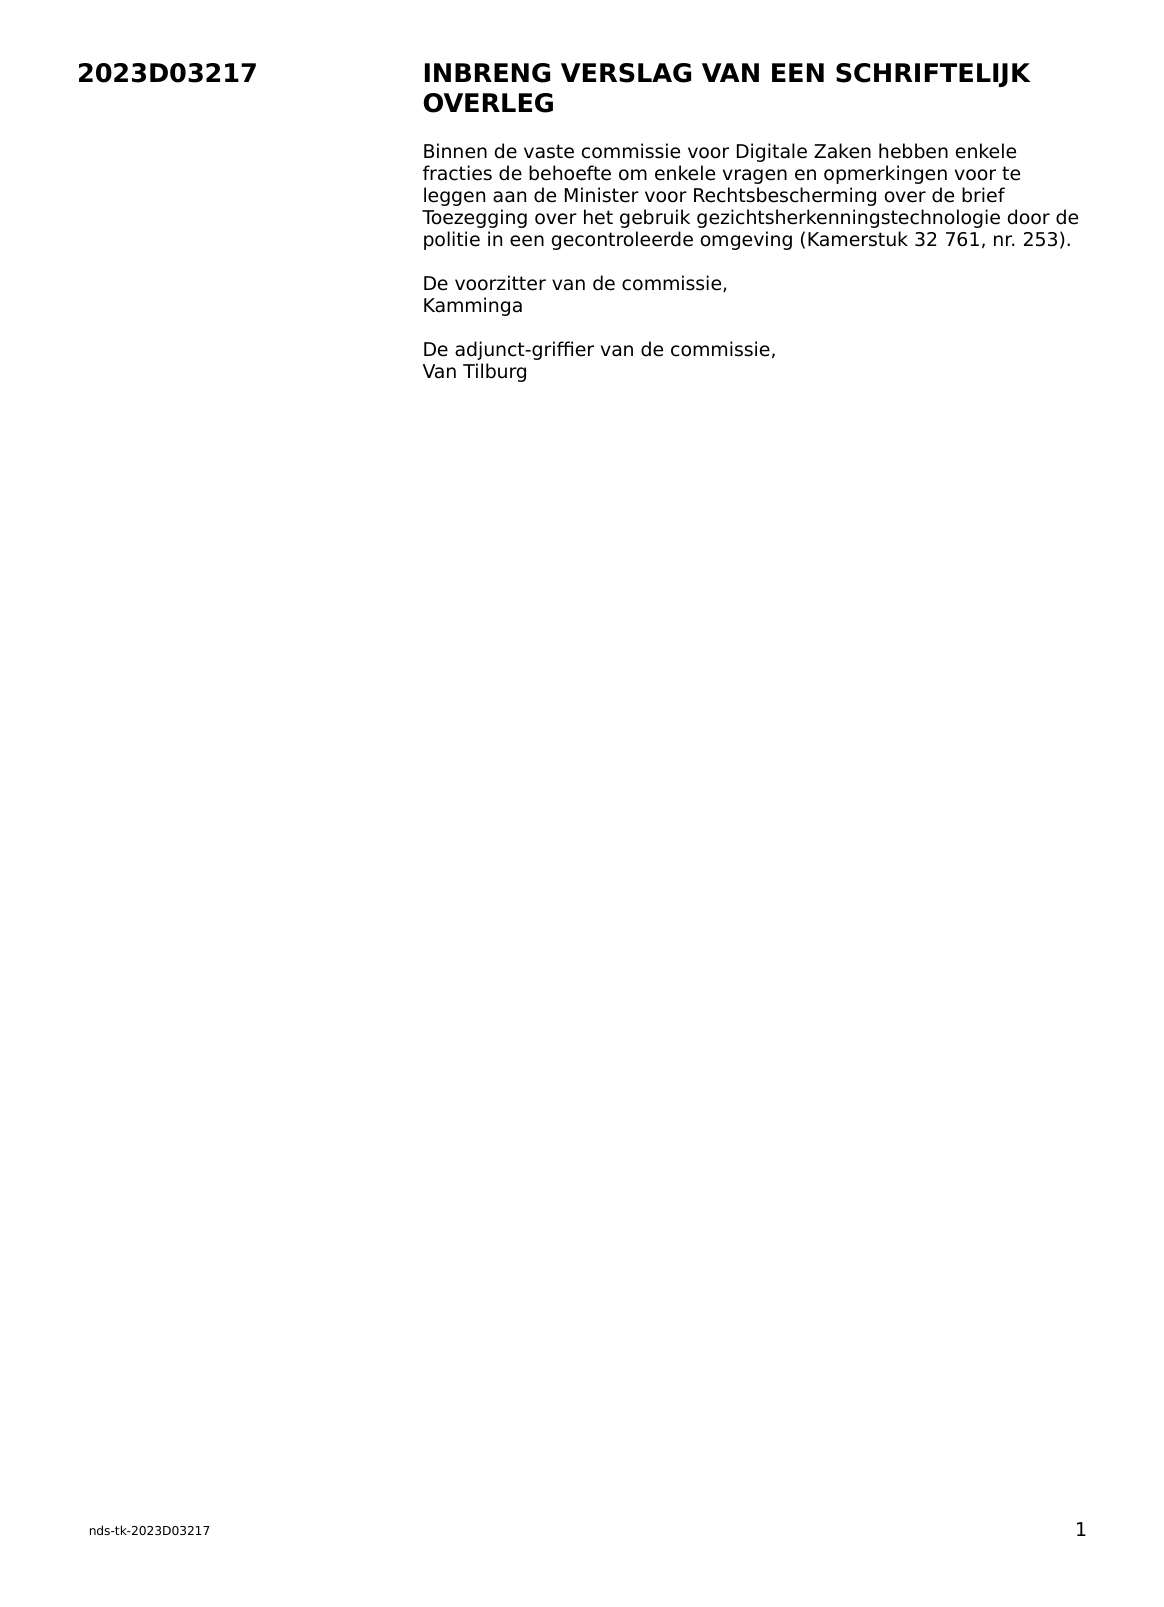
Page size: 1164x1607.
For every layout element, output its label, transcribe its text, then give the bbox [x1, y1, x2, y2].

text De adjunct-griffier van de commissie, [422, 339, 1087, 361]
text Kamminga [422, 295, 1087, 317]
text De voorzitter van de commissie, [422, 273, 1087, 295]
text Binnen de vaste commissie voor Digitale Zaken hebben enkele fracties de behoefte om enkele vragen en opmerkingen voor te leggen aan de Minister voor Rechtsbescherming over de brief Toezegging over het gebruik gezichtsherkenningstechnologie door de politie in een gecontroleerde omgeving (Kamerstuk 32 761, nr. 253). [422, 141, 1087, 251]
text nds-tk-2023D03217 [88, 1524, 323, 1538]
text Van Tilburg [422, 361, 1087, 383]
text 2023D03217 INBRENG VERSLAG VAN EEN SCHRIFTELIJK OVERLEG [77, 59, 1087, 118]
